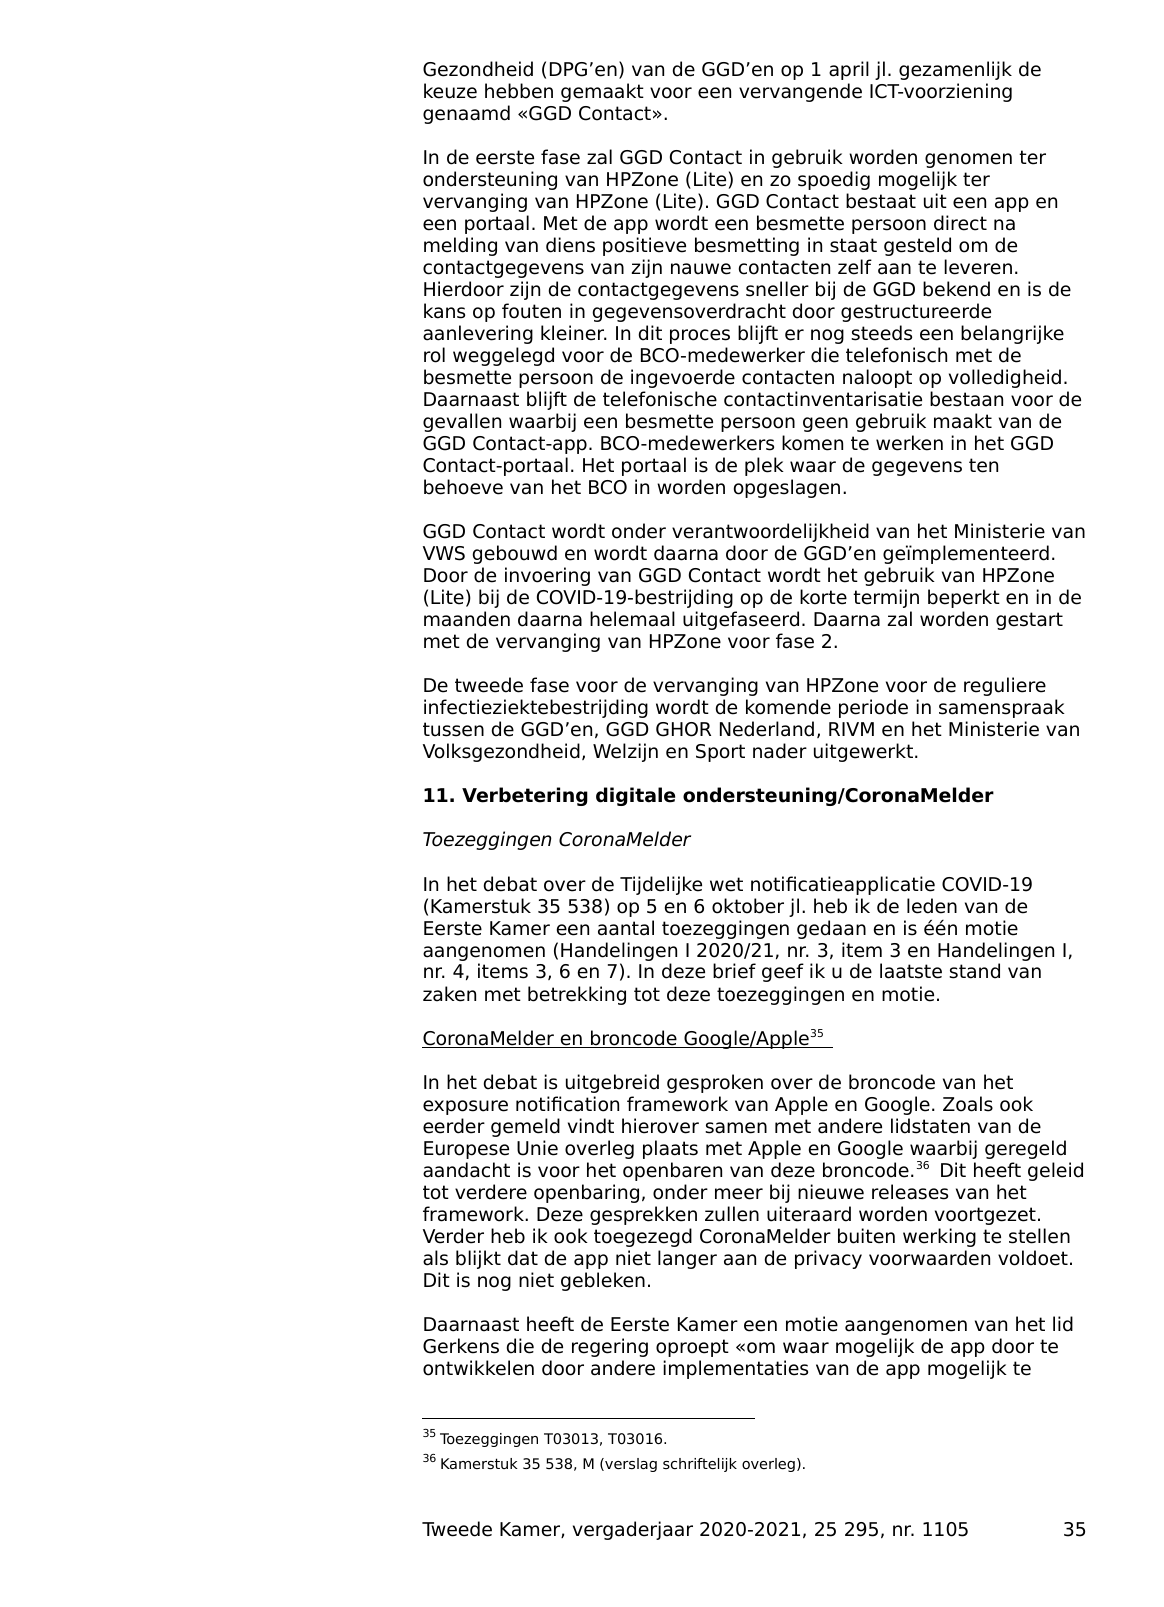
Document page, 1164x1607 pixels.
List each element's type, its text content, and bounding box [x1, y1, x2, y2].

subtitle CoronaMelder en broncode Google/Apple [422, 1028, 1087, 1049]
text Gezondheid (DPG’en) van de GGD’en op 1 april jl. gezamenlijk de keuze hebben gemaakt voor een vervangende ICT-voorziening genaamd «GGD Contact». [422, 59, 1087, 125]
text De tweede fase voor de vervanging van HPZone voor de reguliere infectieziektebestrijding wordt de komende periode in samenspraak tussen de GGD’en, GGD GHOR Nederland, RIVM en het Ministerie van Volksgezondheid, Welzijn en Sport nader uitgewerkt. [422, 675, 1087, 763]
subtitle Toezeggingen CoronaMelder [422, 829, 1087, 851]
text Toezeggingen T03013, T03016. [422, 1427, 1087, 1449]
text In de eerste fase zal GGD Contact in gebruik worden genomen ter ondersteuning van HPZone (Lite) en zo spoedig mogelijk ter vervanging van HPZone (Lite). GGD Contact bestaat uit een app en een portaal. Met de app wordt een besmette persoon direct na melding van diens positieve besmetting in staat gesteld om de contactgegevens van zijn nauwe contacten zelf aan te leveren. Hierdoor zijn de contactgegevens sneller bij de GGD bekend en is de kans op fouten in gegevensoverdracht door gestructureerde aanlevering kleiner. In dit proces blijft er nog steeds een belangrijke rol weggelegd voor de BCO-medewerker die telefonisch met de besmette persoon de ingevoerde contacten naloopt op volledigheid. Daarnaast blijft de telefonische contactinventarisatie bestaan voor de gevallen waarbij een besmette persoon geen gebruik maakt van de GGD Contact-app. BCO-medewerkers komen te werken in het GGD Contact-portaal. Het portaal is de plek waar de gegevens ten behoeve van het BCO in worden opgeslagen. [422, 147, 1087, 499]
text In het debat is uitgebreid gesproken over de broncode van het exposure notification framework van Apple en Google. Zoals ook eerder gemeld vindt hierover samen met andere lidstaten van de Europese Unie overleg plaats met Apple en Google waarbij geregeld aandacht is voor het openbaren van deze broncode. Dit heeft geleid tot verdere openbaring, onder meer bij nieuwe releases van het framework. Deze gesprekken zullen uiteraard worden voortgezet. Verder heb ik ook toegezegd CoronaMelder buiten werking te stellen als blijkt dat de app niet langer aan de privacy voorwaarden voldoet. Dit is nog niet gebleken. [422, 1072, 1087, 1292]
text Daarnaast heeft de Eerste Kamer een motie aangenomen van het lid Gerkens die de regering oproept «om waar mogelijk de app door te ontwikkelen door andere implementaties van de app mogelijk te [422, 1314, 1087, 1380]
subtitle 11. Verbetering digitale ondersteuning/CoronaMelder [422, 785, 1087, 807]
text In het debat over de Tijdelijke wet notificatieapplicatie COVID-19 (Kamerstuk 35 538) op 5 en 6 oktober jl. heb ik de leden van de Eerste Kamer een aantal toezeggingen gedaan en is één motie aangenomen (Handelingen I 2020/21, nr. 3, item 3 en Handelingen I, nr. 4, items 3, 6 en 7). In deze brief geef ik u de laatste stand van zaken met betrekking tot deze toezeggingen en motie. [422, 873, 1087, 1005]
text GGD Contact wordt onder verantwoordelijkheid van het Ministerie van VWS gebouwd en wordt daarna door de GGD’en geïmplementeerd. Door de invoering van GGD Contact wordt het gebruik van HPZone (Lite) bij de COVID-19-bestrijding op de korte termijn beperkt en in de maanden daarna helemaal uitgefaseerd. Daarna zal worden gestart met de vervanging van HPZone voor fase 2. [422, 521, 1087, 653]
text Kamerstuk 35 538, M (verslag schriftelijk overleg). [422, 1452, 1087, 1474]
